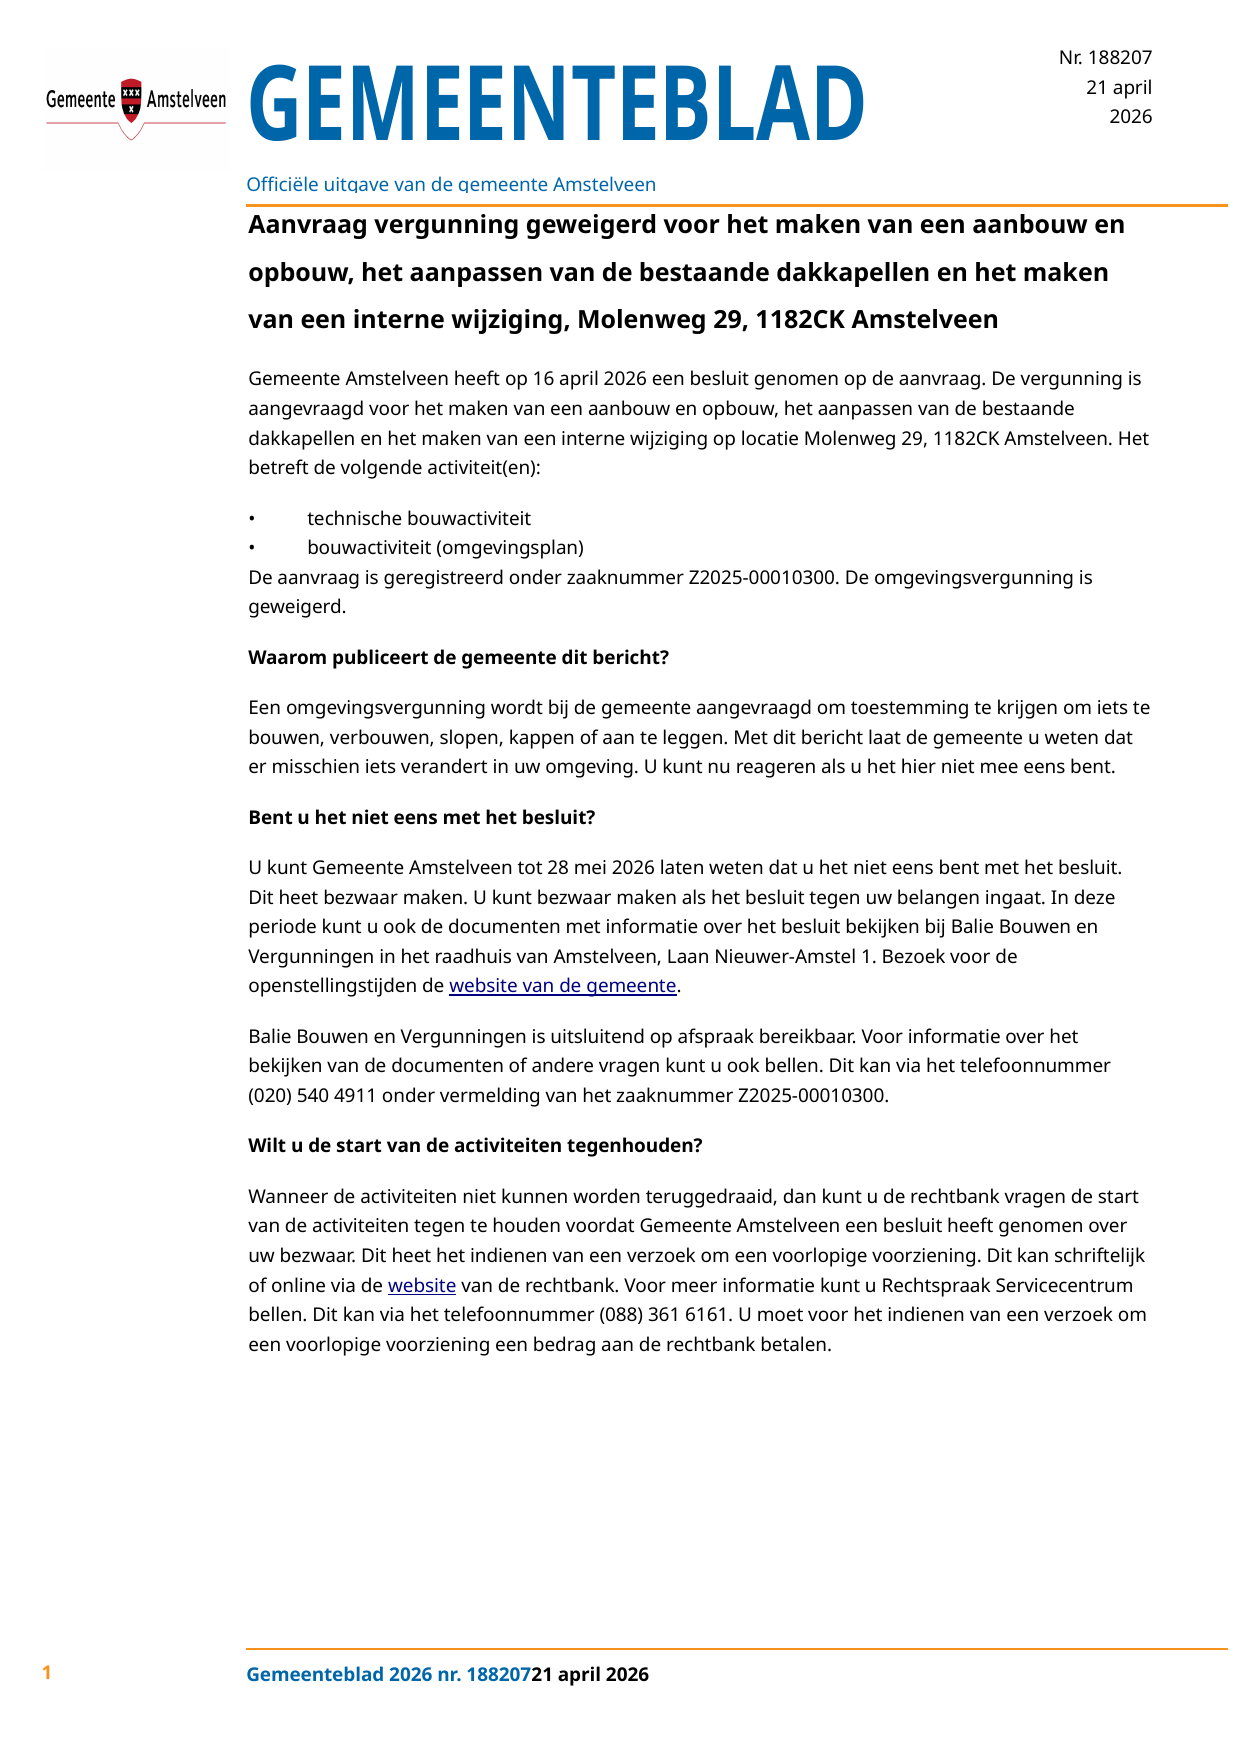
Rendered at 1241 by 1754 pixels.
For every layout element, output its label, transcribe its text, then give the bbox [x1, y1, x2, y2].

text Wilt u de start van de activiteiten tegenhouden? [248, 1133, 1152, 1158]
text Balie Bouwen en Vergunningen is uitsluitend op afspraak bereikbaar. Voor informatie over het bekijken van de documenten of andere vragen kunt u ook bellen. Dit kan via het telefoonnummer (020) 540 4911 onder vermelding van het zaaknummer Z2025-00010300. [248, 1023, 1152, 1108]
list bouwactiviteit (omgevingsplan) [248, 534, 1152, 560]
text Gemeente Amstelveen heeft op 16 april 2026 een besluit genomen op de aanvraag. De vergunning is aangevraagd voor het maken van een aanbouw en opbouw, het aanpassen van de bestaande dakkapellen en het maken van een interne wijziging op locatie Molenweg 29, 1182CK Amstelveen. Het betreft de volgende activiteit(en): [248, 366, 1152, 480]
picture [41, 47, 231, 172]
text Aanvraag vergunning geweigerd voor het maken van een aanbouw en opbouw, het aanpassen van de bestaande dakkapellen en het maken van een interne wijziging, Molenweg 29, 1182CK Amstelveen [248, 207, 1152, 336]
text Bent u het niet eens met het besluit? [248, 804, 1152, 829]
text U kunt Gemeente Amstelveen tot 28 mei 2026 laten weten dat u het niet eens bent met het besluit. Dit heet bezwaar maken. U kunt bezwaar maken als het besluit tegen uw belangen ingaat. In deze periode kunt u ook de documenten met informatie over het besluit bekijken bij Balie Bouwen en Vergunningen in het raadhuis van Amstelveen, Laan Nieuwer-Amstel 1. Bezoek voor de openstellingstijden de website van de gemeente. [248, 854, 1152, 998]
list technische bouwactiviteit [248, 505, 1152, 530]
text Een omgevingsvergunning wordt bij de gemeente aangevraagd om toestemming te krijgen om iets te bouwen, verbouwen, slopen, kappen of aan te leggen. Met dit bericht laat de gemeente u weten dat er misschien iets verandert in uw omgeving. U kunt nu reageren als u het hier niet mee eens bent. [248, 694, 1152, 779]
text Waarom publiceert de gemeente dit bericht? [248, 644, 1152, 669]
text Wanneer de activiteiten niet kunnen worden teruggedraaid, dan kunt u de rechtbank vragen de start van de activiteiten tegen te houden voordat Gemeente Amstelveen een besluit heeft genomen over uw bezwaar. Dit heet het indienen van een verzoek om een voorlopige voorziening. Dit kan schriftelijk of online via de website van de rechtbank. Voor meer informatie kunt u Rechtspraak Servicecentrum bellen. Dit kan via het telefoonnummer (088) 361 6161. U moet voor het indienen van een verzoek om een voorlopige voorziening een bedrag aan de rechtbank betalen. [248, 1183, 1152, 1357]
text De aanvraag is geregistreerd onder zaaknummer Z2025-00010300. De omgevingsvergunning is geweigerd. [248, 564, 1152, 619]
